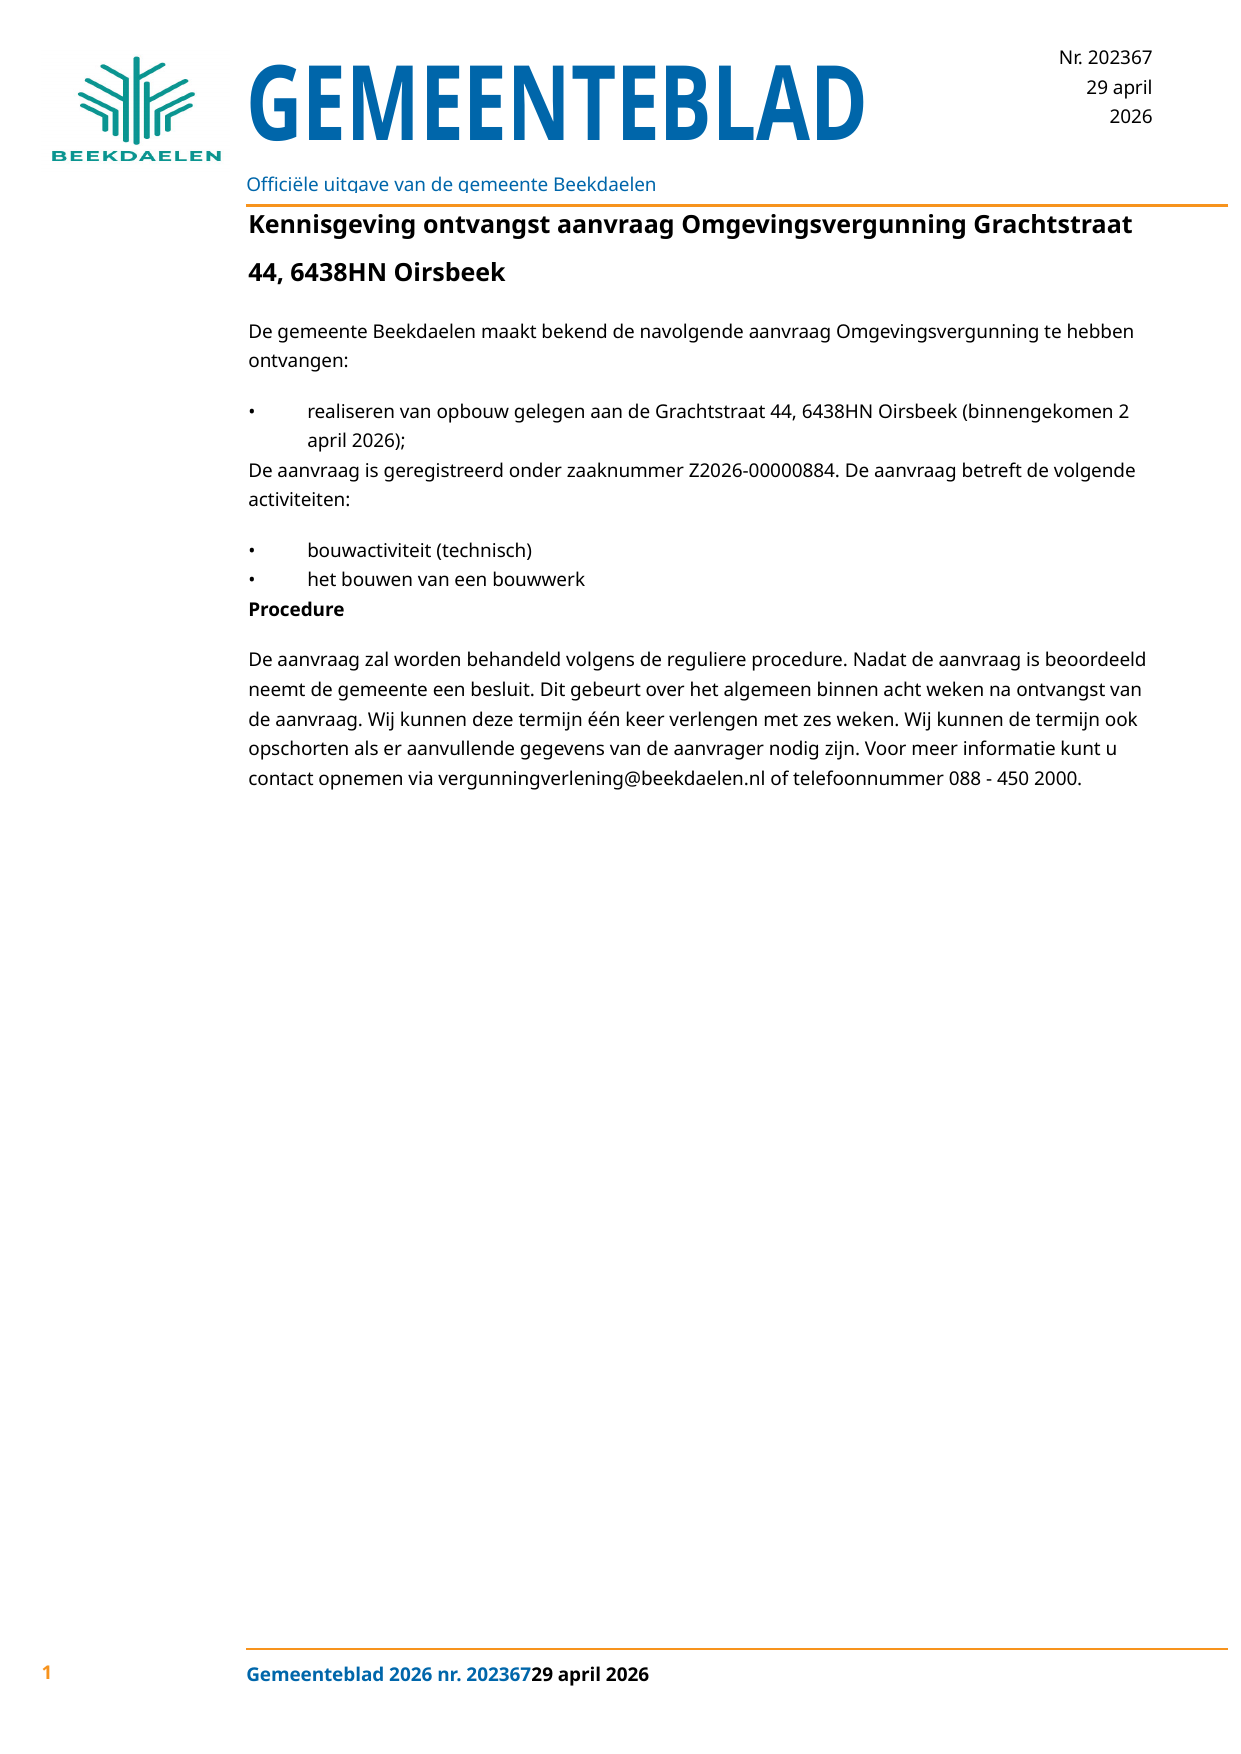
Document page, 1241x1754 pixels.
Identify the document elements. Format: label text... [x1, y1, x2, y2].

text Kennisgeving ontvangst aanvraag Omgevingsvergunning Grachtstraat 44, 6438HN Oirsbeek [248, 207, 1152, 288]
text De gemeente Beekdaelen maakt bekend de navolgende aanvraag Omgevingsvergunning te hebben ontvangen: [248, 318, 1152, 373]
text De aanvraag is geregistreerd onder zaaknummer Z2026-00000884. De aanvraag betreft de volgende activiteiten: [248, 457, 1152, 512]
picture [41, 47, 231, 172]
list bouwactiviteit (technisch) [248, 537, 1152, 563]
list realiseren van opbouw gelegen aan de Grachtstraat 44, 6438HN Oirsbeek (binnengekomen 2 april 2026); [248, 398, 1152, 453]
list het bouwen van een bouwwerk [248, 567, 1152, 592]
text Procedure [248, 596, 1152, 622]
text De aanvraag zal worden behandeld volgens de reguliere procedure. Nadat de aanvraag is beoordeeld neemt de gemeente een besluit. Dit gebeurt over het algemeen binnen acht weken na ontvangst van de aanvraag. Wij kunnen deze termijn één keer verlengen met zes weken. Wij kunnen de termijn ook opschorten als er aanvullende gegevens van de aanvrager nodig zijn. Voor meer informatie kunt u contact opnemen via vergunningverlening@beekdaelen.nl of telefoonnummer 088 - 450 2000. [248, 647, 1152, 791]
